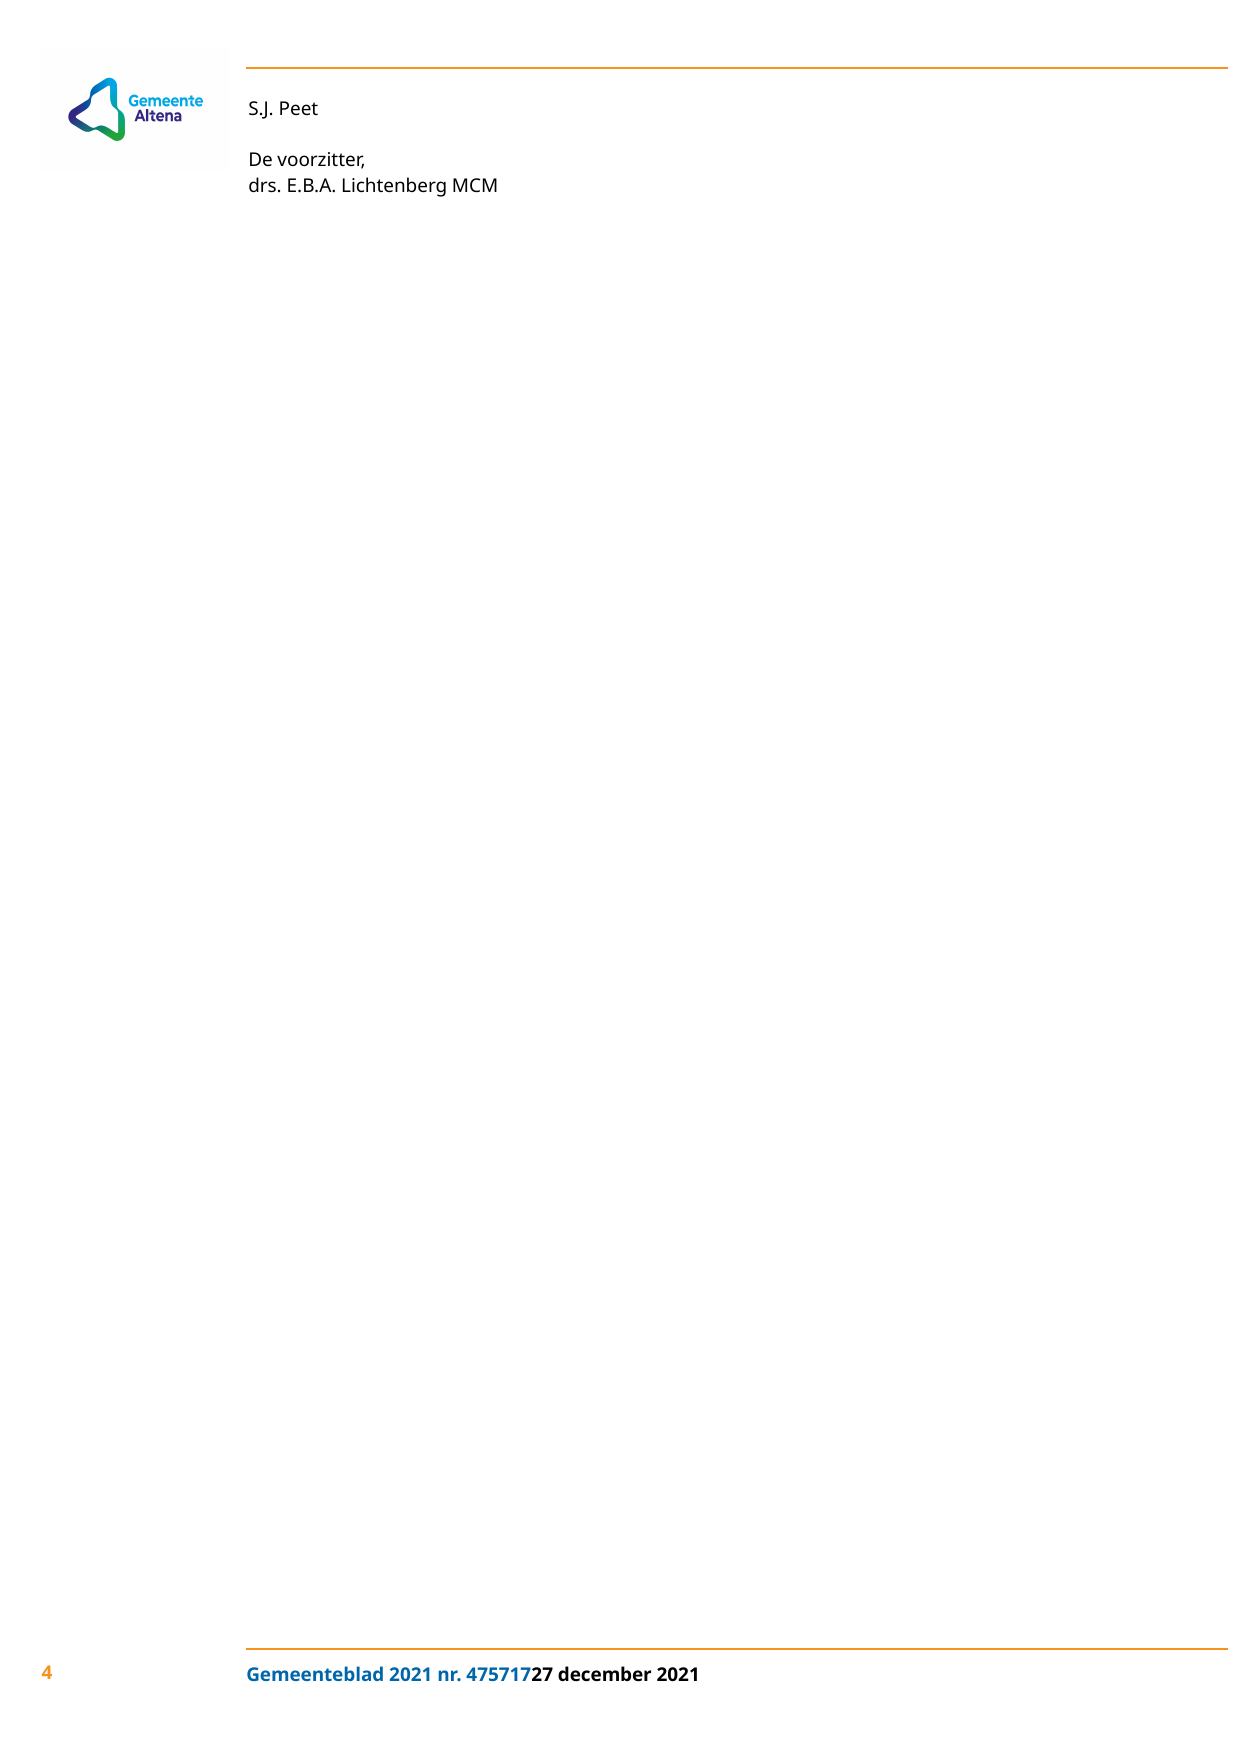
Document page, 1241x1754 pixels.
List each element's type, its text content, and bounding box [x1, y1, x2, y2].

text drs. E.B.A. Lichtenberg MCM [248, 172, 1152, 198]
picture [41, 47, 231, 172]
text S.J. Peet [248, 95, 1152, 121]
text De voorzitter, [248, 146, 1152, 172]
